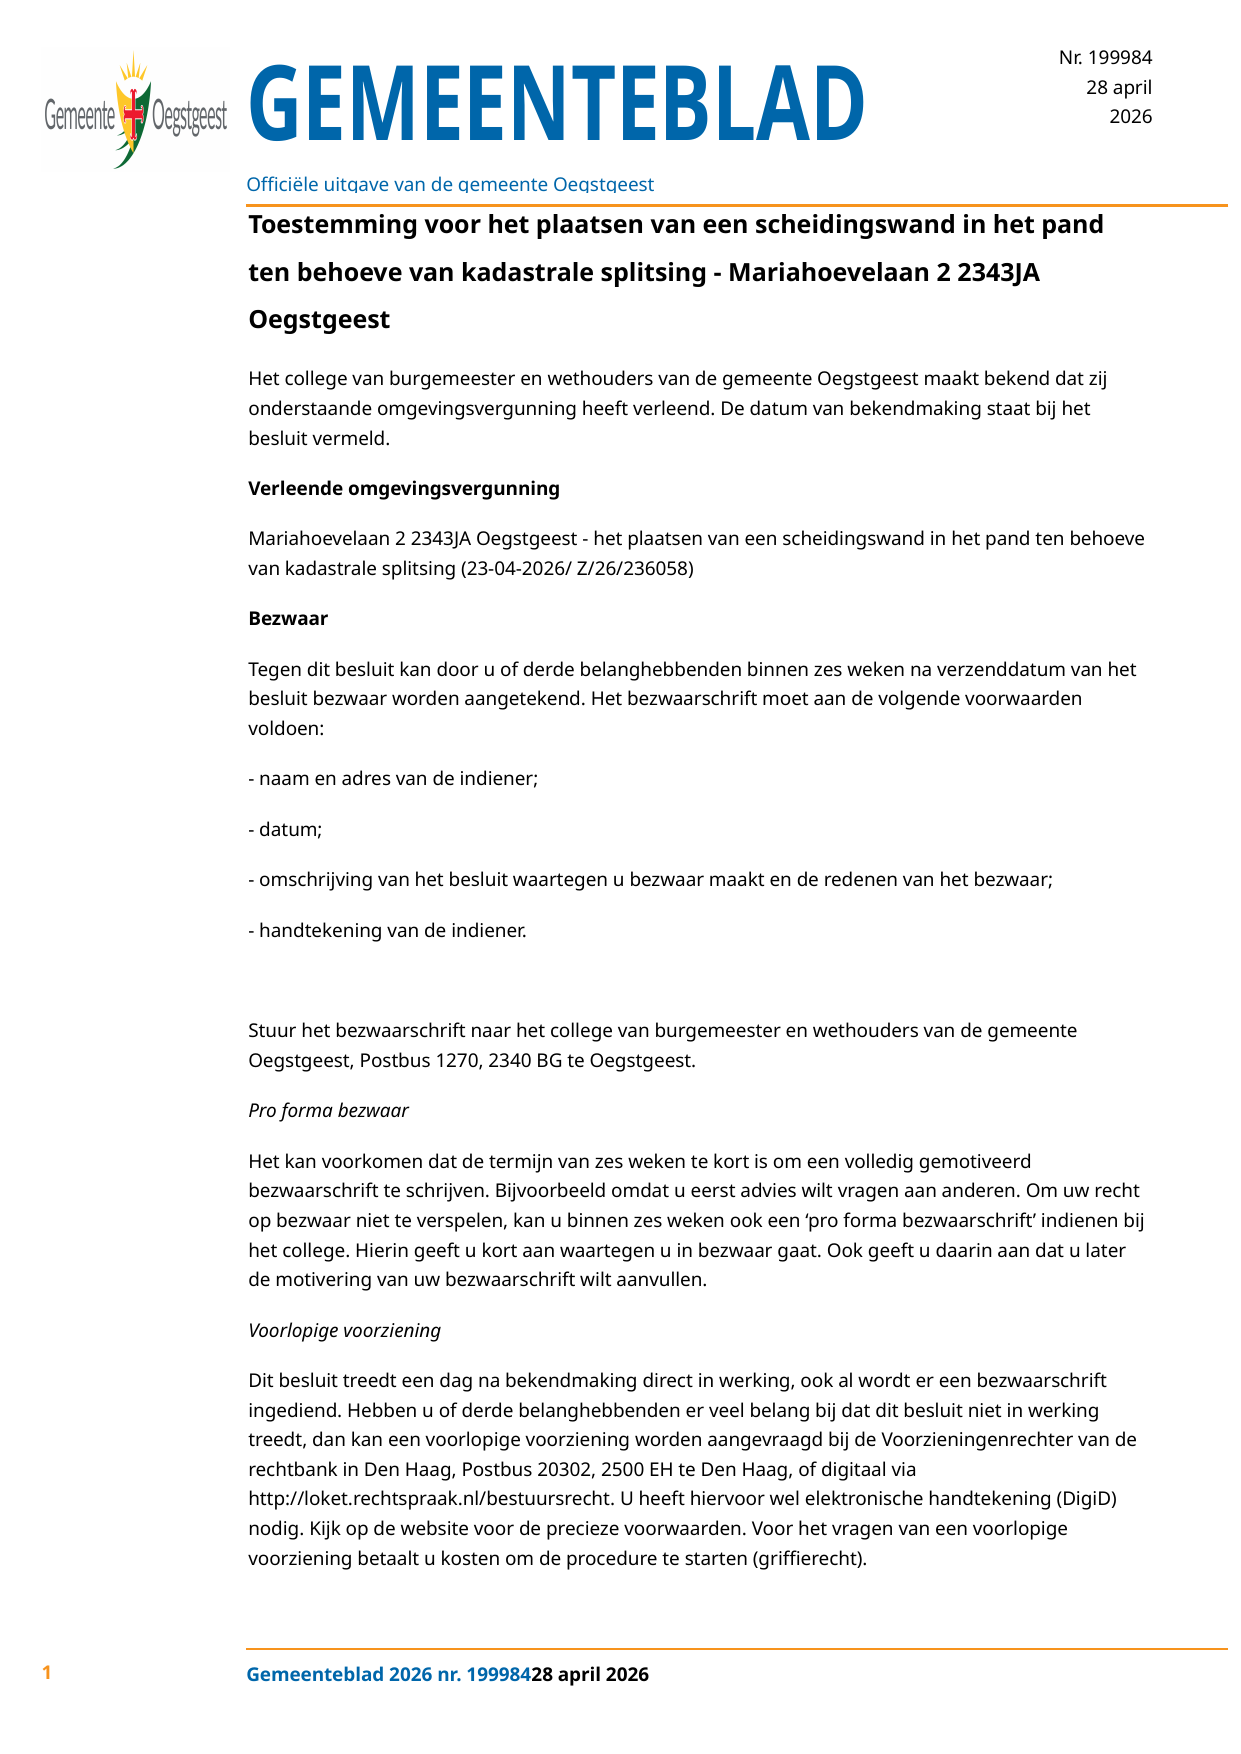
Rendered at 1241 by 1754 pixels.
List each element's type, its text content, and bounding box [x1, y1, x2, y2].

text Het kan voorkomen dat de termijn van zes weken te kort is om een volledig gemotiveerd bezwaarschrift te schrijven. Bijvoorbeeld omdat u eerst advies wilt vragen aan anderen. Om uw recht op bezwaar niet te verspelen, kan u binnen zes weken ook een ‘pro forma bezwaarschrift’ indienen bij het college. Hierin geeft u kort aan waartegen u in bezwaar gaat. Ook geeft u daarin aan dat u later de motivering van uw bezwaarschrift wilt aanvullen. [248, 1148, 1152, 1292]
text Voorlopige voorziening [248, 1317, 1152, 1342]
text Stuur het bezwaarschrift naar het college van burgemeester en wethouders van de gemeente Oegstgeest, Postbus 1270, 2340 BG te Oegstgeest. [248, 1018, 1152, 1073]
text Mariahoevelaan 2 2343JA Oegstgeest - het plaatsen van een scheidingswand in het pand ten behoeve van kadastrale splitsing (23-04-2026/ Z/26/236058) [248, 526, 1152, 581]
text - handtekening van de indiener. [248, 917, 1152, 942]
text Verleende omgevingsvergunning [248, 475, 1152, 501]
text - datum; [248, 816, 1152, 842]
picture [41, 47, 231, 172]
text Pro forma bezwaar [248, 1098, 1152, 1123]
text Het college van burgemeester en wethouders van de gemeente Oegstgeest maakt bekend dat zij onderstaande omgevingsvergunning heeft verleend. De datum van bekendmaking staat bij het besluit vermeld. [248, 366, 1152, 450]
text Bezwaar [248, 606, 1152, 631]
text Tegen dit besluit kan door u of derde belanghebbenden binnen zes weken na verzenddatum van het besluit bezwaar worden aangetekend. Het bezwaarschrift moet aan de volgende voorwaarden voldoen: [248, 656, 1152, 741]
text Dit besluit treedt een dag na bekendmaking direct in werking, ook al wordt er een bezwaarschrift ingediend. Hebben u of derde belanghebbenden er veel belang bij dat dit besluit niet in werking treedt, dan kan een voorlopige voorziening worden aangevraagd bij de Voorzieningenrechter van de rechtbank in Den Haag, Postbus 20302, 2500 EH te Den Haag, of digitaal via http://loket.rechtspraak.nl/bestuursrecht. U heeft hiervoor wel elektronische handtekening (DigiD) nodig. Kijk op de website voor de precieze voorwaarden. Voor het vragen van een voorlopige voorziening betaalt u kosten om de procedure te starten (griffierecht). [248, 1367, 1152, 1570]
text - omschrijving van het besluit waartegen u bezwaar maakt en de redenen van het bezwaar; [248, 866, 1152, 892]
text - naam en adres van de indiener; [248, 766, 1152, 791]
text Toestemming voor het plaatsen van een scheidingswand in het pand ten behoeve van kadastrale splitsing - Mariahoevelaan 2 2343JA Oegstgeest [248, 207, 1152, 336]
